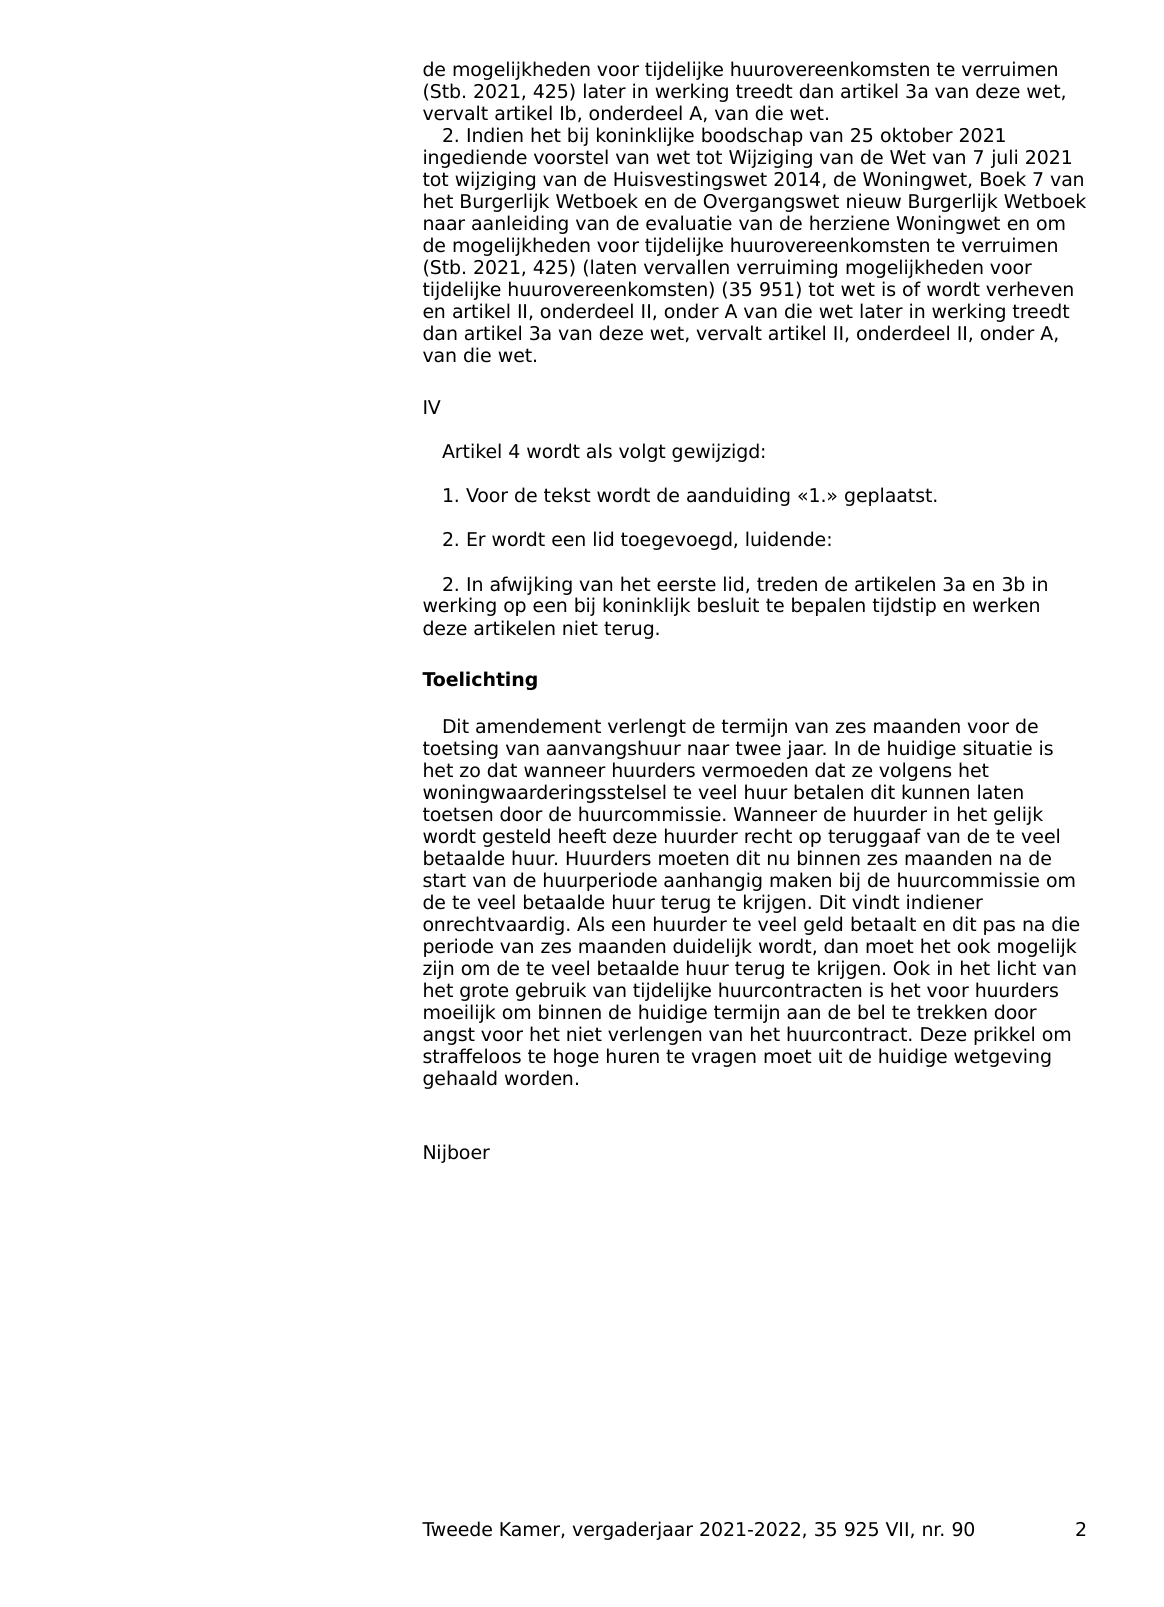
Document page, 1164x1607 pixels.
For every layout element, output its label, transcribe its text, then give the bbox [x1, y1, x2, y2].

subtitle IV [422, 397, 1087, 419]
text 2. Er wordt een lid toegevoegd, luidende: [422, 529, 1087, 551]
text 2. In afwijking van het eerste lid, treden de artikelen 3a en 3b in werking op een bij koninklijk besluit te bepalen tijdstip en werken deze artikelen niet terug. [422, 573, 1087, 639]
subtitle Toelichting [422, 669, 1087, 691]
text de mogelijkheden voor tijdelijke huurovereenkomsten te verruimen (Stb. 2021, 425) later in werking treedt dan artikel 3a van deze wet, vervalt artikel Ib, onderdeel A, van die wet. [422, 59, 1087, 125]
text 2. Indien het bij koninklijke boodschap van 25 oktober 2021 ingediende voorstel van wet tot Wijziging van de Wet van 7 juli 2021 tot wijziging van de Huisvestingswet 2014, de Woningwet, Boek 7 van het Burgerlijk Wetboek en de Overgangswet nieuw Burgerlijk Wetboek naar aanleiding van de evaluatie van de herziene Woningwet en om de mogelijkheden voor tijdelijke huurovereenkomsten te verruimen (Stb. 2021, 425) (laten vervallen verruiming mogelijkheden voor tijdelijke huurovereenkomsten) (35 951) tot wet is of wordt verheven en artikel II, onderdeel II, onder A van die wet later in werking treedt dan artikel 3a van deze wet, vervalt artikel II, onderdeel II, onder A, van die wet. [422, 125, 1087, 367]
text Nijboer [422, 1120, 1087, 1164]
text Artikel 4 wordt als volgt gewijzigd: [422, 441, 1087, 463]
text Dit amendement verlengt de termijn van zes maanden voor de toetsing van aanvangshuur naar twee jaar. In de huidige situatie is het zo dat wanneer huurders vermoeden dat ze volgens het woningwaarderingsstelsel te veel huur betalen dit kunnen laten toetsen door de huurcommissie. Wanneer de huurder in het gelijk wordt gesteld heeft deze huurder recht op teruggaaf van de te veel betaalde huur. Huurders moeten dit nu binnen zes maanden na de start van de huurperiode aanhangig maken bij de huurcommissie om de te veel betaalde huur terug te krijgen. Dit vindt indiener onrechtvaardig. Als een huurder te veel geld betaalt en dit pas na die periode van zes maanden duidelijk wordt, dan moet het ook mogelijk zijn om de te veel betaalde huur terug te krijgen. Ook in het licht van het grote gebruik van tijdelijke huurcontracten is het voor huurders moeilijk om binnen de huidige termijn aan de bel te trekken door angst voor het niet verlengen van het huurcontract. Deze prikkel om straffeloos te hoge huren te vragen moet uit de huidige wetgeving gehaald worden. [422, 716, 1087, 1090]
text 1. Voor de tekst wordt de aanduiding «1.» geplaatst. [422, 485, 1087, 507]
